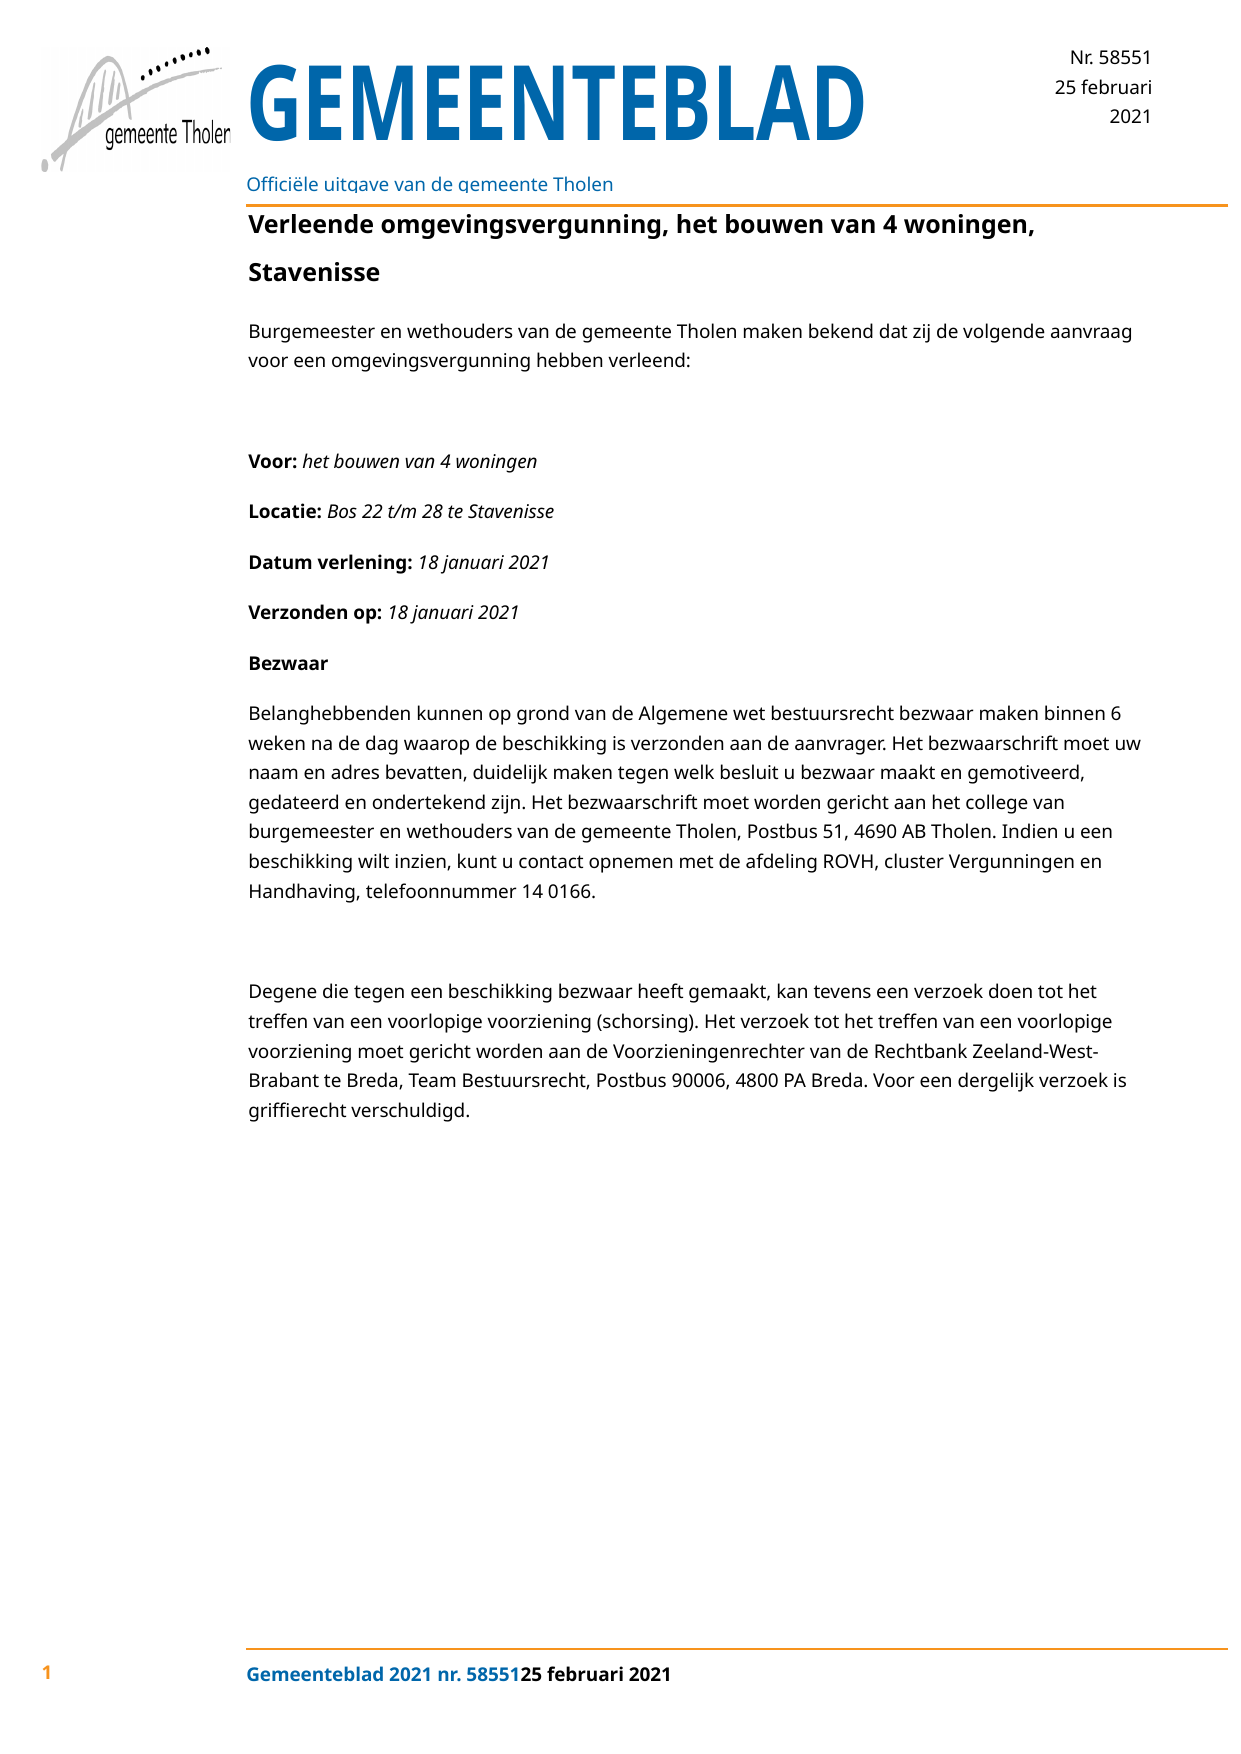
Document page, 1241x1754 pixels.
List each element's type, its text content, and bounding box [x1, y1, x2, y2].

text Verzonden op: 18 januari 2021 [248, 599, 1152, 625]
text Voor: het bouwen van 4 woningen [248, 448, 1152, 474]
picture [41, 47, 231, 172]
text Verleende omgevingsvergunning, het bouwen van 4 woningen, Stavenisse [248, 207, 1152, 288]
text Locatie: Bos 22 t/m 28 te Stavenisse [248, 499, 1152, 524]
text Bezwaar [248, 650, 1152, 676]
text Degene die tegen een beschikking bezwaar heeft gemaakt, kan tevens een verzoek doen tot het treffen van een voorlopige voorziening (schorsing). Het verzoek tot het treffen van een voorlopige voorziening moet gericht worden aan de Voorzieningenrechter van de Rechtbank Zeeland-West-Brabant te Breda, Team Bestuursrecht, Postbus 90006, 4800 PA Breda. Voor een dergelijk verzoek is griffierecht verschuldigd. [248, 979, 1152, 1123]
text Belanghebbenden kunnen op grond van de Algemene wet bestuursrecht bezwaar maken binnen 6 weken na de dag waarop de beschikking is verzonden aan de aanvrager. Het bezwaarschrift moet uw naam en adres bevatten, duidelijk maken tegen welk besluit u bezwaar maakt en gemotiveerd, gedateerd en ondertekend zijn. Het bezwaarschrift moet worden gericht aan het college van burgemeester en wethouders van de gemeente Tholen, Postbus 51, 4690 AB Tholen. Indien u een beschikking wilt inzien, kunt u contact opnemen met de afdeling ROVH, cluster Vergunningen en Handhaving, telefoonnummer 14 0166. [248, 700, 1152, 904]
text Burgemeester en wethouders van de gemeente Tholen maken bekend dat zij de volgende aanvraag voor een omgevingsvergunning hebben verleend: [248, 318, 1152, 373]
text Datum verlening: 18 januari 2021 [248, 549, 1152, 575]
